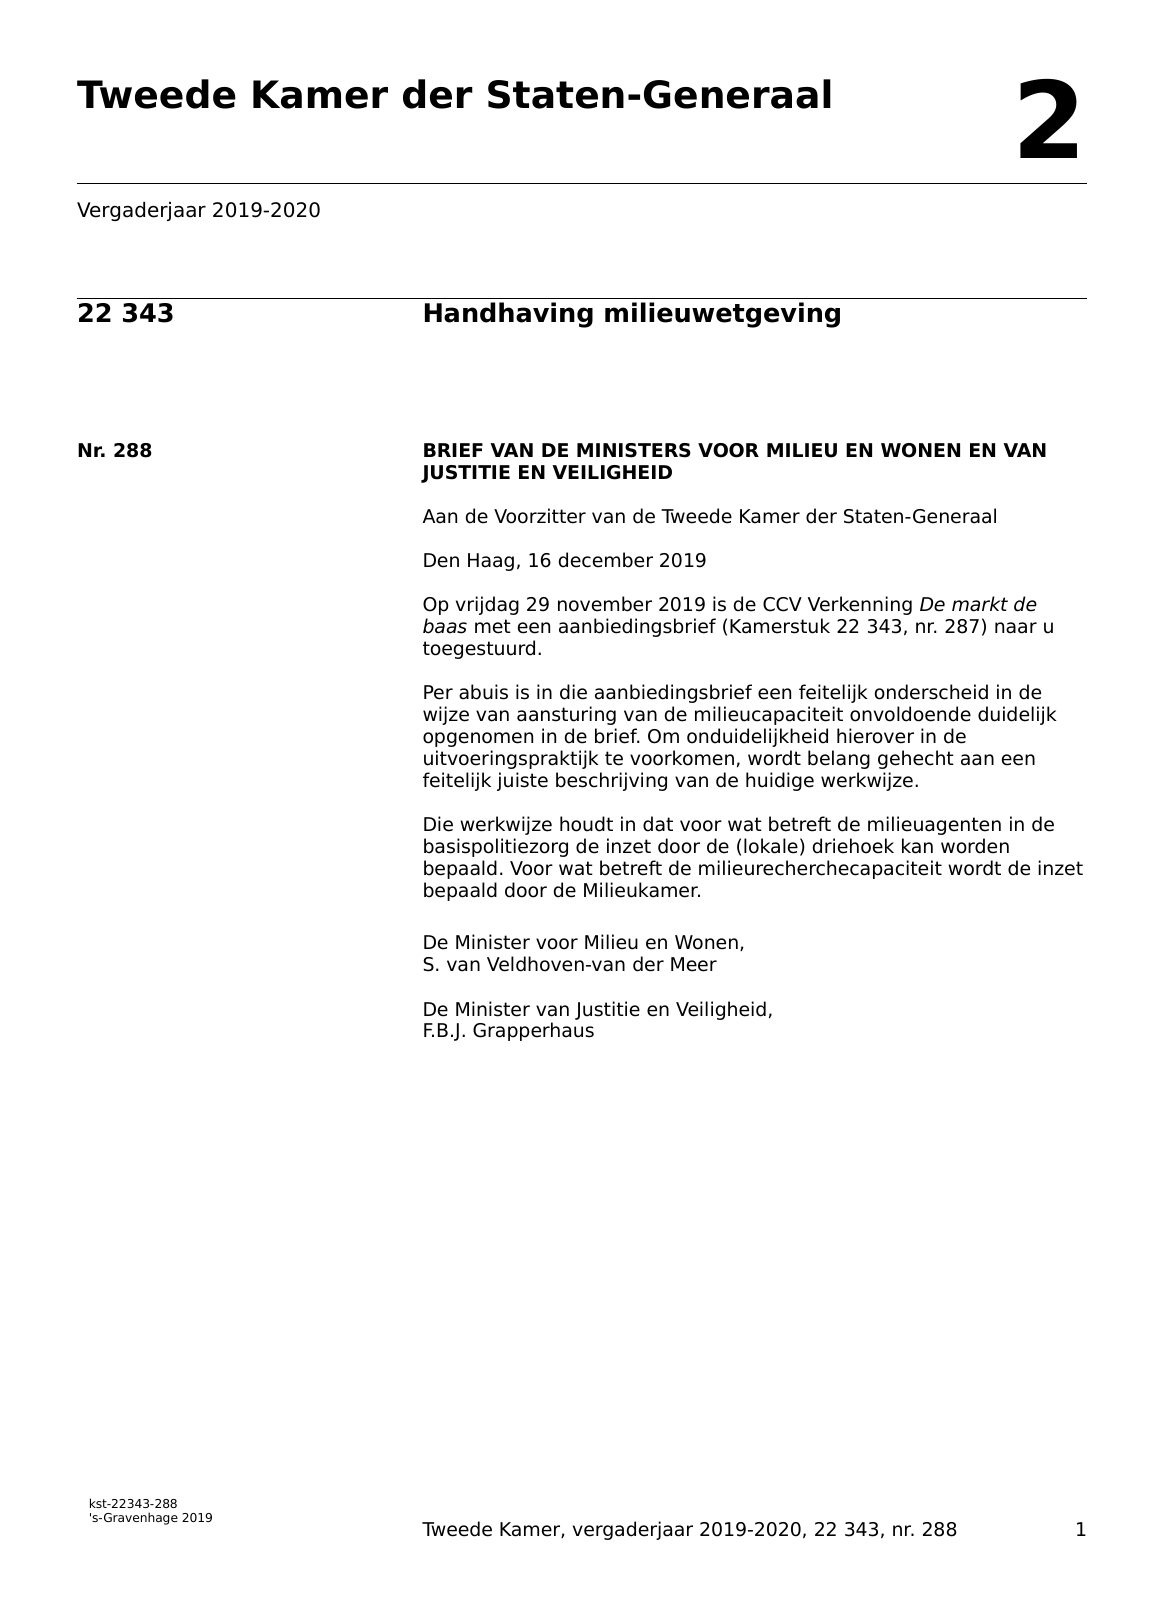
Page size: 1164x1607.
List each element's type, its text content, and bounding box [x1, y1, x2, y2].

text 's-Gravenhage 2019 [88, 1511, 323, 1525]
table_header Tweede Kamer der Staten-Generaal [77, 59, 886, 183]
text Aan de Voorzitter van de Tweede Kamer der Staten-Generaal [422, 506, 1087, 528]
text Die werkwijze houdt in dat voor wat betreft de milieuagenten in de basispolitiezorg de inzet door de (lokale) driehoek kan worden bepaald. Voor wat betreft de milieurecherchecapaciteit wordt de inzet bepaald door de Milieukamer. [422, 814, 1087, 902]
text Op vrijdag 29 november 2019 is de CCV Verkenning De markt de baas met een aanbiedingsbrief (Kamerstuk 22 343, nr. 287) naar u toegestuurd. [422, 594, 1087, 660]
subtitle Nr. 288 BRIEF VAN DE MINISTERS VOOR MILIEU EN WONEN EN VAN JUSTITIE EN VEILIGHEID [77, 440, 1087, 484]
table_cell Vergaderjaar 2019-2020 [77, 184, 1087, 298]
table_header 2 [886, 59, 1087, 183]
text Den Haag, 16 december 2019 [422, 550, 1087, 572]
subtitle 22 343 Handhaving milieuwetgeving [77, 299, 1087, 329]
text Per abuis is in die aanbiedingsbrief een feitelijk onderscheid in de wijze van aansturing van de milieucapaciteit onvoldoende duidelijk opgenomen in de brief. Om onduidelijkheid hierover in de uitvoeringspraktijk te voorkomen, wordt belang gehecht aan een feitelijk juiste beschrijving van de huidige werkwijze. [422, 682, 1087, 792]
text kst-22343-288 [88, 1497, 323, 1511]
text De Minister van Justitie en Veiligheid, F.B.J. Grapperhaus [422, 998, 1087, 1042]
text De Minister voor Milieu en Wonen, S. van Veldhoven-van der Meer [422, 932, 1087, 976]
